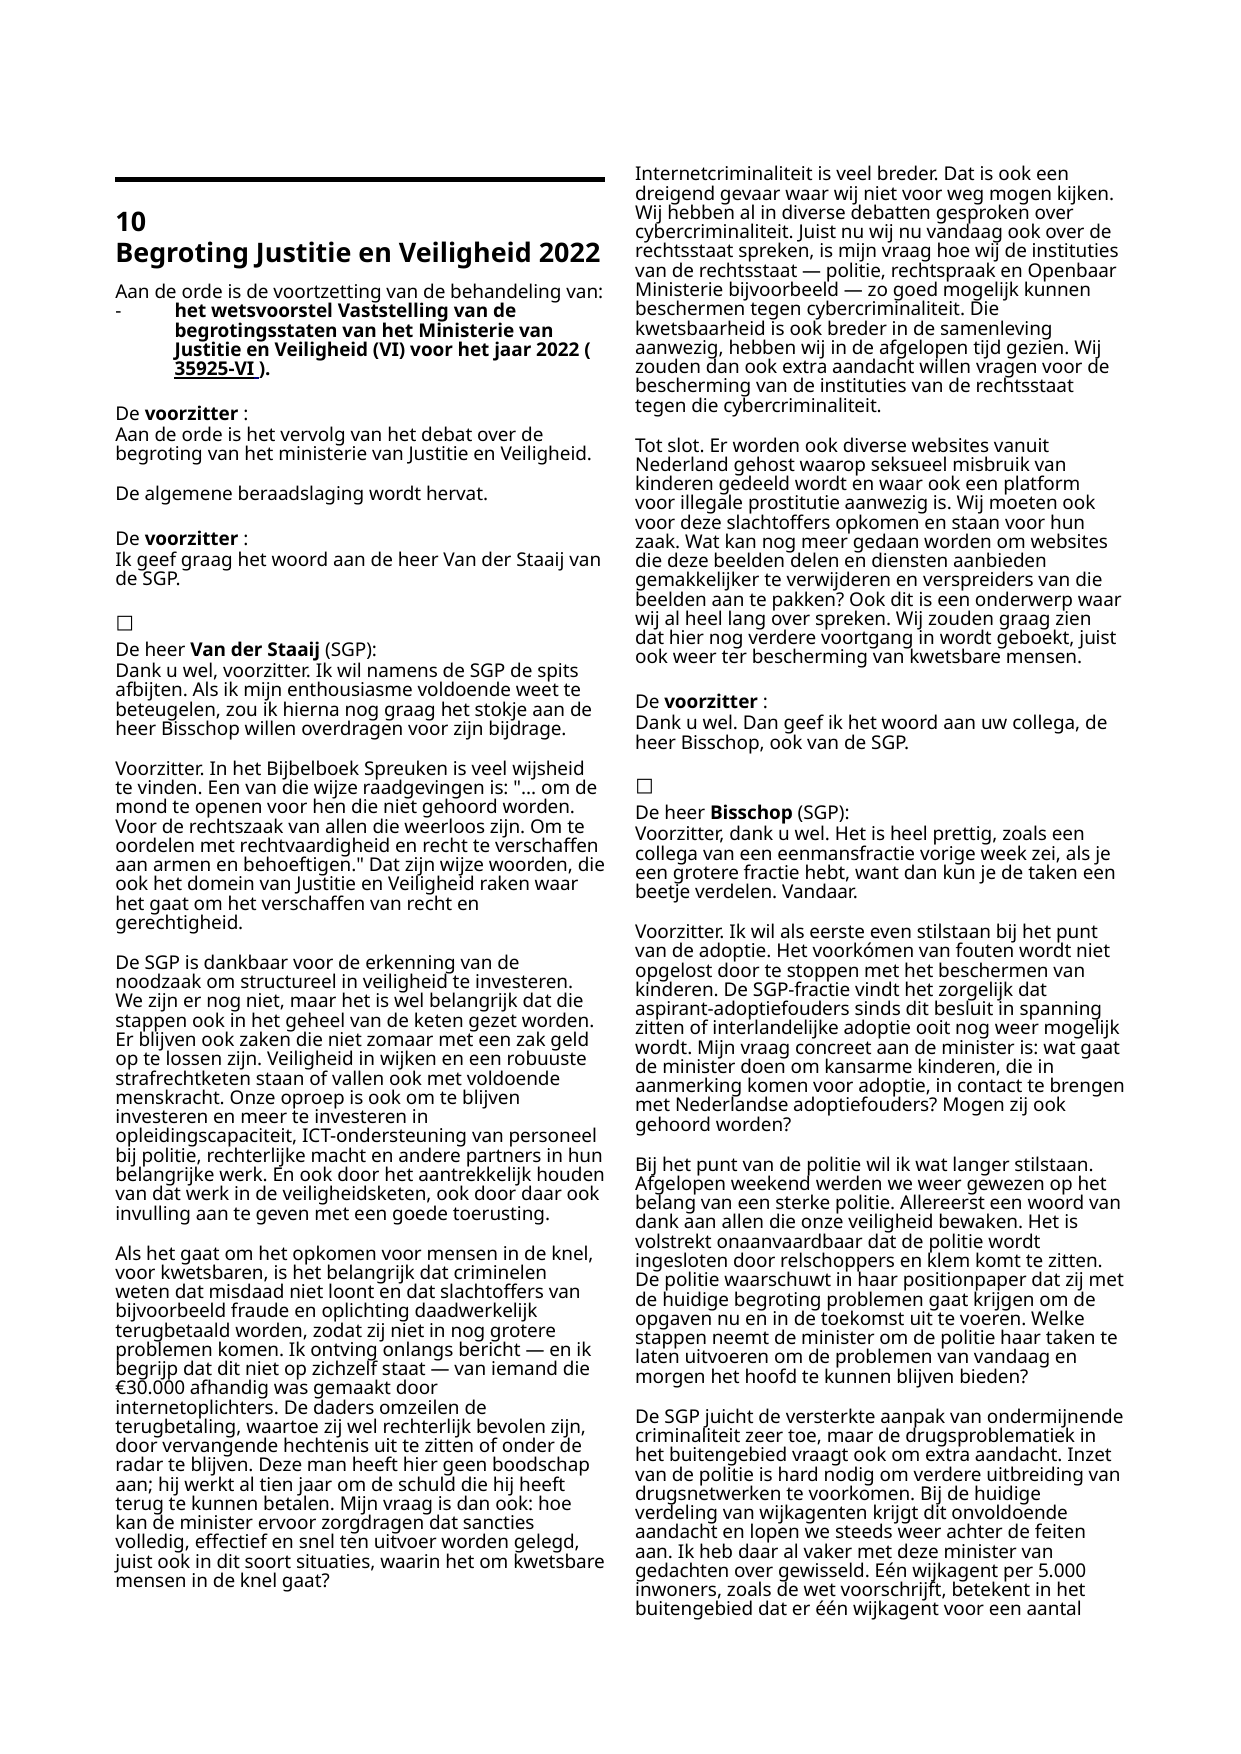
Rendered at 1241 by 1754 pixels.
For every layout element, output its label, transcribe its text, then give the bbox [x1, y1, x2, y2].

text De algemene beraadslaging wordt hervat. [115, 485, 605, 504]
text De heer Van der Staaij (SGP): [115, 636, 605, 662]
text Internetcriminaliteit is veel breder. Dat is ook een dreigend gevaar waar wij niet voor weg mogen kijken. Wij hebben al in diverse debatten gesproken over cybercriminaliteit. Juist nu wij nu vandaag ook over de rechtsstaat spreken, is mijn vraag hoe wij de instituties van de rechtsstaat — politie, rechtspraak en Openbaar Ministerie bijvoorbeeld — zo goed mogelijk kunnen beschermen tegen cybercriminaliteit. Die kwetsbaarheid is ook breder in de samenleving aanwezig, hebben wij in de afgelopen tijd gezien. Wij zouden dan ook extra aandacht willen vragen voor de bescherming van de instituties van de rechtsstaat tegen die cybercriminaliteit. [635, 165, 1125, 416]
text De SGP juicht de versterkte aanpak van ondermijnende criminaliteit zeer toe, maar de drugsproblematiek in het buitengebied vraagt ook om extra aandacht. Inzet van de politie is hard nodig om verdere uitbreiding van drugsnetwerken te voorkomen. Bij de huidige verdeling van wijkagenten krijgt dit onvoldoende aandacht en lopen we steeds weer achter de feiten aan. Ik heb daar al vaker met deze minister van gedachten over gewisseld. Eén wijkagent per 5.000 inwoners, zoals de wet voorschrijft, betekent in het buitengebied dat er één wijkagent voor een aantal [635, 1408, 1125, 1620]
text Dank u wel, voorzitter. Ik wil namens de SGP de spits afbijten. Als ik mijn enthousiasme voldoende weet te beteugelen, zou ik hierna nog graag het stokje aan de heer Bisschop willen overdragen voor zijn bijdrage. [115, 662, 605, 739]
text 10 [115, 203, 605, 239]
text Aan de orde is het vervolg van het debat over de begroting van het ministerie van Justitie en Veiligheid. [115, 426, 605, 464]
text Voorzitter, dank u wel. Het is heel prettig, zoals een collega van een eenmansfractie vorige week zei, als je een grotere fractie hebt, want dan kun je de taken een beetje verdelen. Vandaar. [635, 825, 1125, 902]
text Bij het punt van de politie wil ik wat langer stilstaan. Afgelopen weekend werden we weer gewezen op het belang van een sterke politie. Allereerst een woord van dank aan allen die onze veiligheid bewaken. Het is volstrekt onaanvaardbaar dat de politie wordt ingesloten door relschoppers en klem komt te zitten. De politie waarschuwt in haar positionpaper dat zij met de huidige begroting problemen gaat krijgen om de opgaven nu en in de toekomst uit te voeren. Welke stappen neemt de minister om de politie haar taken te laten uitvoeren om de problemen van vandaag en morgen het hoofd te kunnen blijven bieden? [635, 1156, 1125, 1387]
text Tot slot. Er worden ook diverse websites vanuit Nederland gehost waarop seksueel misbruik van kinderen gedeeld wordt en waar ook een platform voor illegale prostitutie aanwezig is. Wij moeten ook voor deze slachtoffers opkomen en staan voor hun zaak. Wat kan nog meer gedaan worden om websites die deze beelden delen en diensten aanbieden gemakkelijker te verwijderen en verspreiders van die beelden aan te pakken? Ook dit is een onderwerp waar wij al heel lang over spreken. Wij zouden graag zien dat hier nog verdere voortgang in wordt geboekt, juist ook weer ter bescherming van kwetsbare mensen. [635, 437, 1125, 668]
text De heer Bisschop (SGP): [635, 799, 1125, 825]
text Aan de orde is de voortzetting van de behandeling van: [115, 283, 605, 302]
text ⬜ [635, 774, 1125, 799]
text De SGP is dankbaar voor de erkenning van de noodzaak om structureel in veiligheid te investeren. We zijn er nog niet, maar het is wel belangrijk dat die stappen ook in het geheel van de keten gezet worden. Er blijven ook zaken die niet zomaar met een zak geld op te lossen zijn. Veiligheid in wijken en een robuuste strafrechtketen staan of vallen ook met voldoende menskracht. Onze oproep is ook om te blijven investeren en meer te investeren in opleidingscapaciteit, ICT-ondersteuning van personeel bij politie, rechterlijke macht en andere partners in hun belangrijke werk. En ook door het aantrekkelijk houden van dat werk in de veiligheidsketen, ook door daar ook invulling aan te geven met een goede toerusting. [115, 954, 605, 1224]
text Ik geef graag het woord aan de heer Van der Staaij van de SGP. [115, 551, 605, 590]
text Begroting Justitie en Veiligheid 2022 [115, 239, 605, 283]
text Dank u wel. Dan geef ik het woord aan uw collega, de heer Bisschop, ook van de SGP. [635, 714, 1125, 753]
text Voorzitter. In het Bijbelboek Spreuken is veel wijsheid te vinden. Een van die wijze raadgevingen is: "... om de mond te openen voor hen die niet gehoord worden. Voor de rechtszaak van allen die weerloos zijn. Om te oordelen met rechtvaardigheid en recht te verschaffen aan armen en behoeftigen." Dat zijn wijze woorden, die ook het domein van Justitie en Veiligheid raken waar het gaat om het verschaffen van recht en gerechtigheid. [115, 760, 605, 933]
text Als het gaat om het opkomen voor mensen in de knel, voor kwetsbaren, is het belangrijk dat criminelen weten dat misdaad niet loont en dat slachtoffers van bijvoorbeeld fraude en oplichting daadwerkelijk terugbetaald worden, zodat zij niet in nog grotere problemen komen. Ik ontving onlangs bericht — en ik begrijp dat dit niet op zichzelf staat — van iemand die €30.000 afhandig was gemaakt door internetoplichters. De daders omzeilen de terugbetaling, waartoe zij wel rechterlijk bevolen zijn, door vervangende hechtenis uit te zitten of onder de radar te blijven. Deze man heeft hier geen boodschap aan; hij werkt al tien jaar om de schuld die hij heeft terug te kunnen betalen. Mijn vraag is dan ook: hoe kan de minister ervoor zorgdragen dat sancties volledig, effectief en snel ten uitvoer worden gelegd, juist ook in dit soort situaties, waarin het om kwetsbare mensen in de knel gaat? [115, 1244, 605, 1591]
text De voorzitter : [115, 525, 605, 551]
text Voorzitter. Ik wil als eerste even stilstaan bij het punt van de adoptie. Het voorkómen van fouten wordt niet opgelost door te stoppen met het beschermen van kinderen. De SGP-fractie vindt het zorgelijk dat aspirant-adoptiefouders sinds dit besluit in spanning zitten of interlandelijke adoptie ooit nog weer mogelijk wordt. Mijn vraag concreet aan de minister is: wat gaat de minister doen om kansarme kinderen, die in aanmerking komen voor adoptie, in contact te brengen met Nederlandse adoptiefouders? Mogen zij ook gehoord worden? [635, 923, 1125, 1135]
list het wetsvoorstel Vaststelling van de begrotingsstaten van het Ministerie van Justitie en Veiligheid (VI) voor het jaar 2022 ( 35925-VI ). [115, 302, 605, 379]
text ⬜ [115, 611, 605, 636]
text De voorzitter : [115, 400, 605, 426]
text De voorzitter : [635, 689, 1125, 714]
